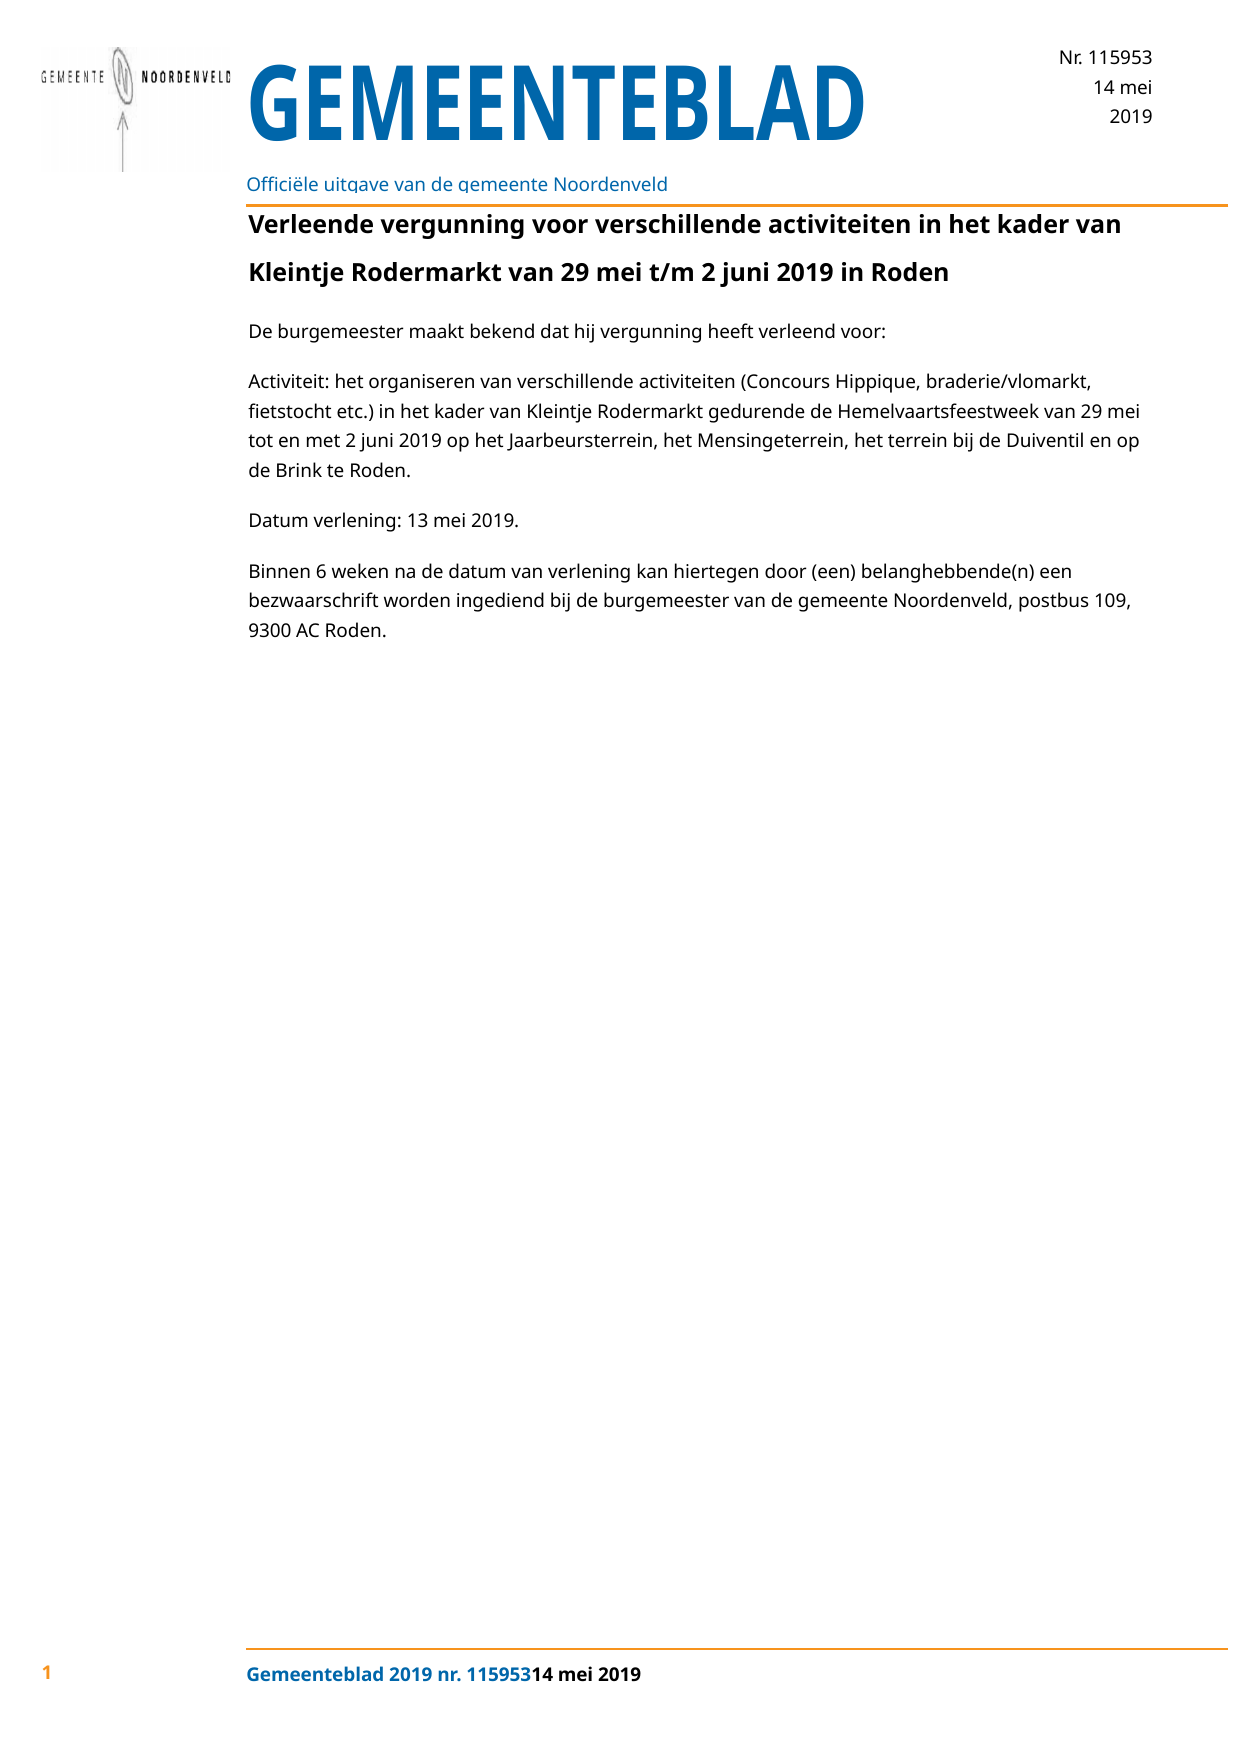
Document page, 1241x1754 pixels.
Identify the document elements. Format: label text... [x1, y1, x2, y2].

text De burgemeester maakt bekend dat hij vergunning heeft verleend voor: [248, 318, 1152, 344]
text Datum verlening: 13 mei 2019. [248, 507, 1152, 533]
text Verleende vergunning voor verschillende activiteiten in het kader van Kleintje Rodermarkt van 29 mei t/m 2 juni 2019 in Roden [248, 207, 1152, 288]
text Activiteit: het organiseren van verschillende activiteiten (Concours Hippique, braderie/vlomarkt, fietstocht etc.) in het kader van Kleintje Rodermarkt gedurende de Hemelvaartsfeestweek van 29 mei tot en met 2 juni 2019 op het Jaarbeursterrein, het Mensingeterrein, het terrein bij de Duiventil en op de Brink te Roden. [248, 368, 1152, 483]
picture [41, 47, 231, 172]
text Binnen 6 weken na de datum van verlening kan hiertegen door (een) belanghebbende(n) een bezwaarschrift worden ingediend bij de burgemeester van de gemeente Noordenveld, postbus 109, 9300 AC Roden. [248, 558, 1152, 643]
